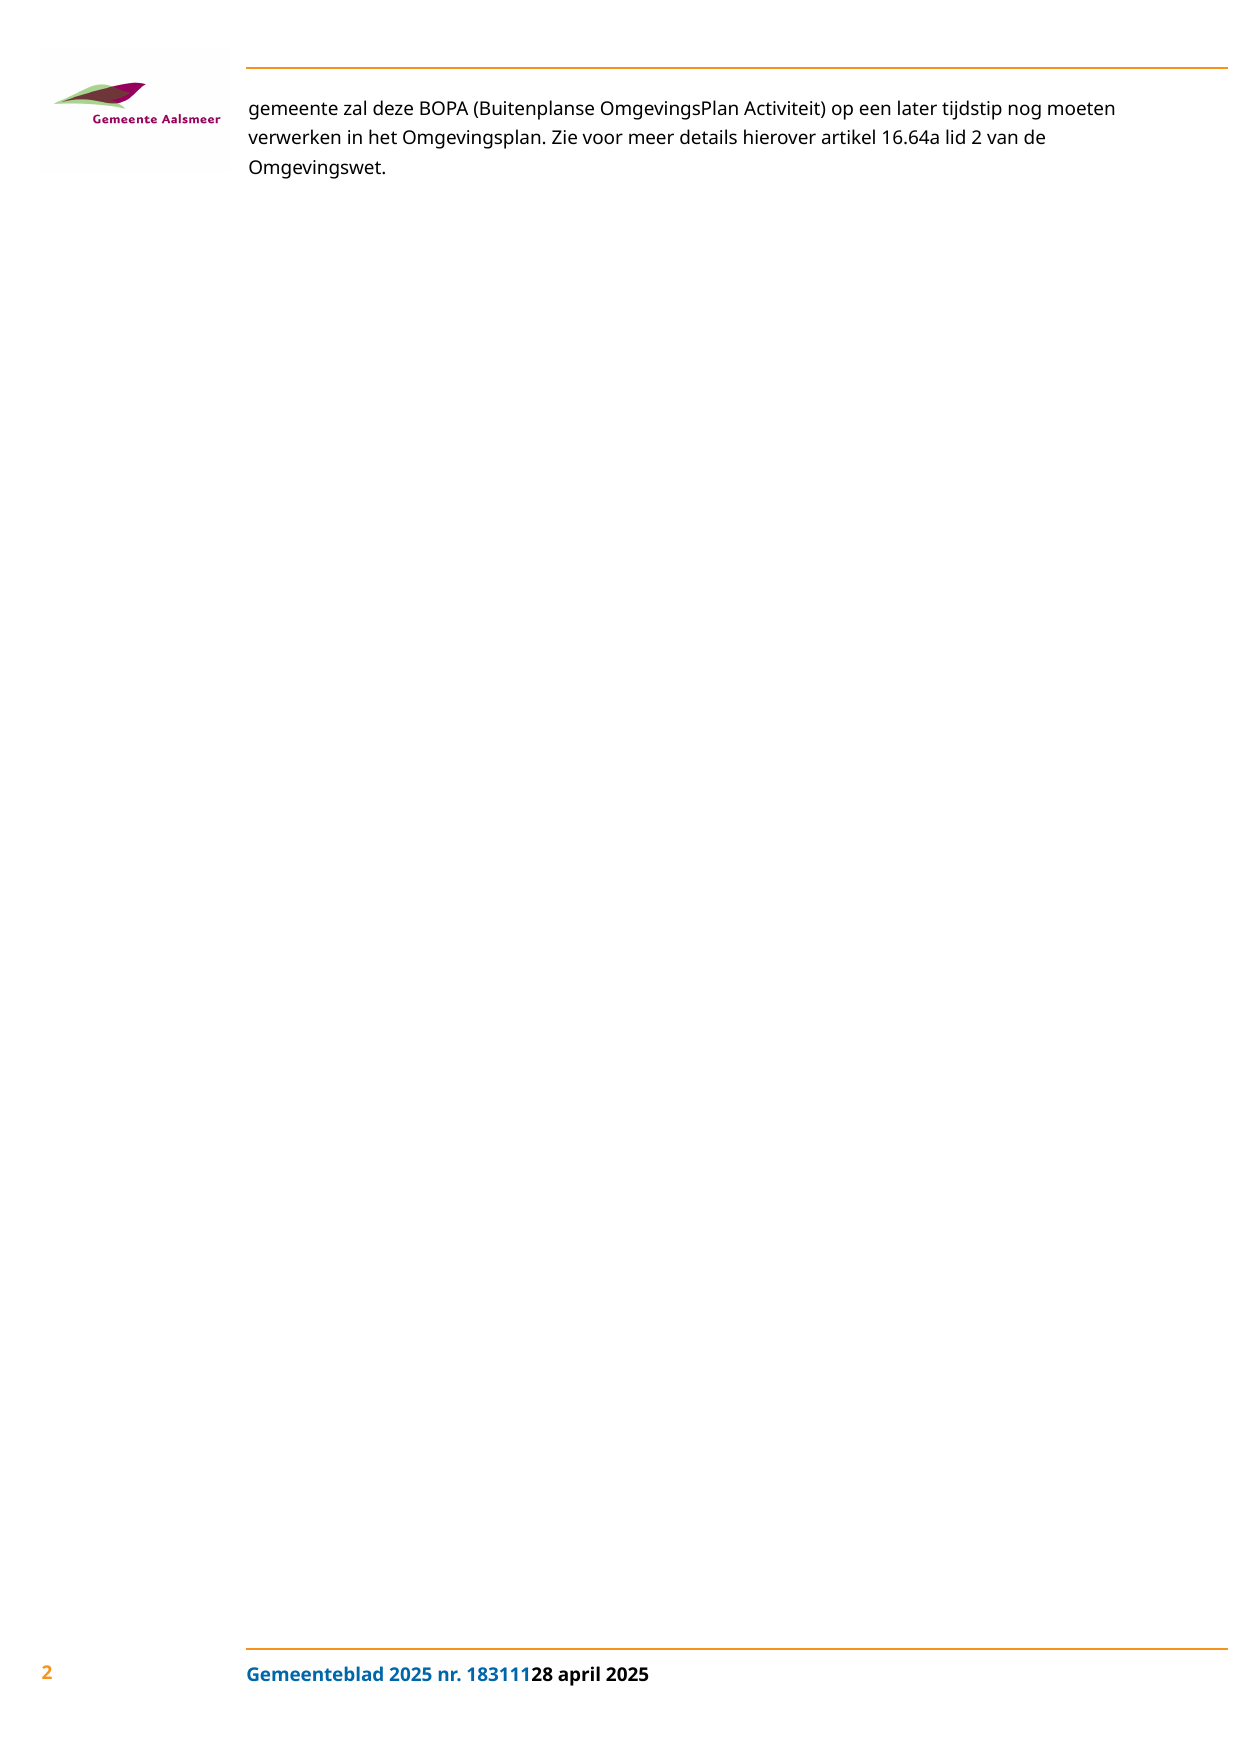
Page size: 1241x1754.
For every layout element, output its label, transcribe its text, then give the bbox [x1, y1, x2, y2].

picture [41, 47, 231, 172]
text gemeente zal deze BOPA (Buitenplanse OmgevingsPlan Activiteit) op een later tijdstip nog moeten verwerken in het Omgevingsplan. Zie voor meer details hierover artikel 16.64a lid 2 van de Omgevingswet. [248, 95, 1152, 180]
